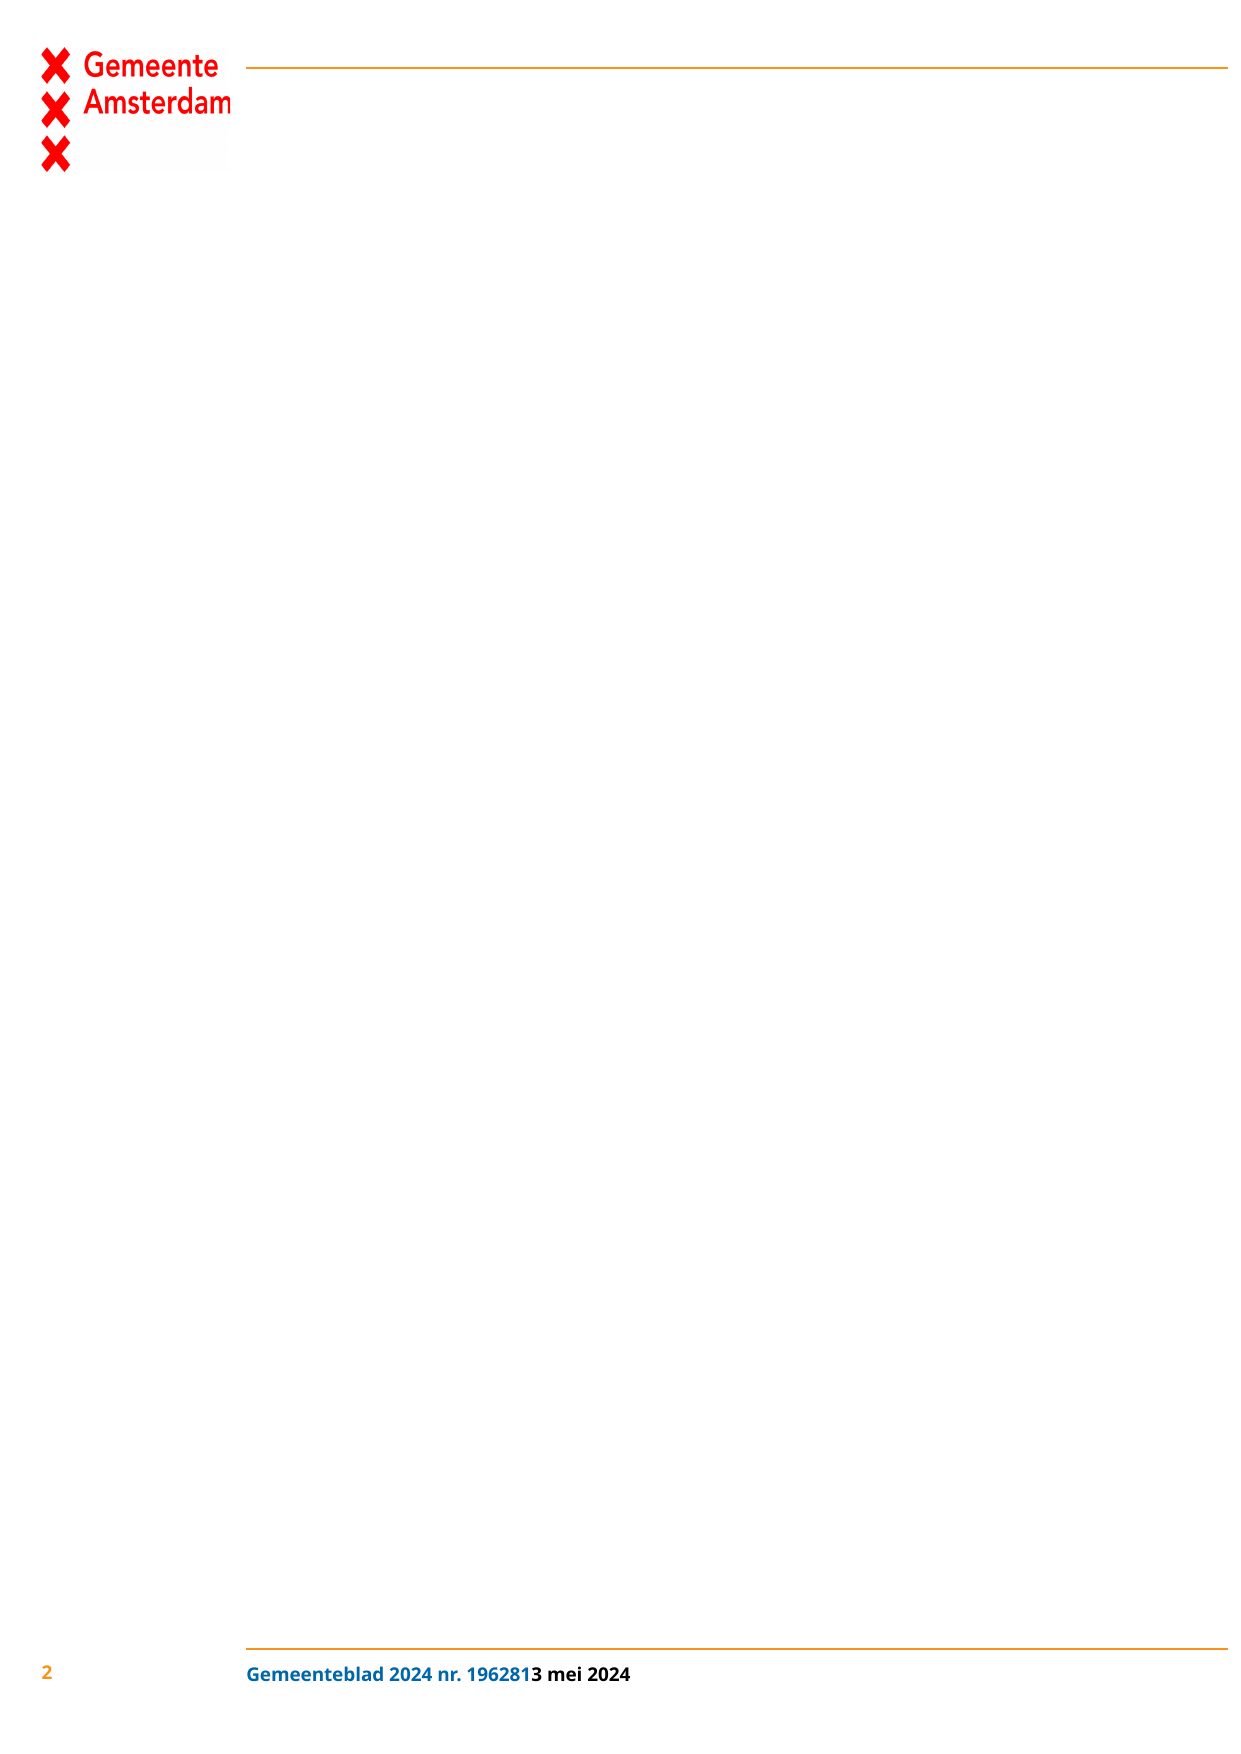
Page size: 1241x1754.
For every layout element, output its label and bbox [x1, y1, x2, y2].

picture [41, 47, 231, 172]
